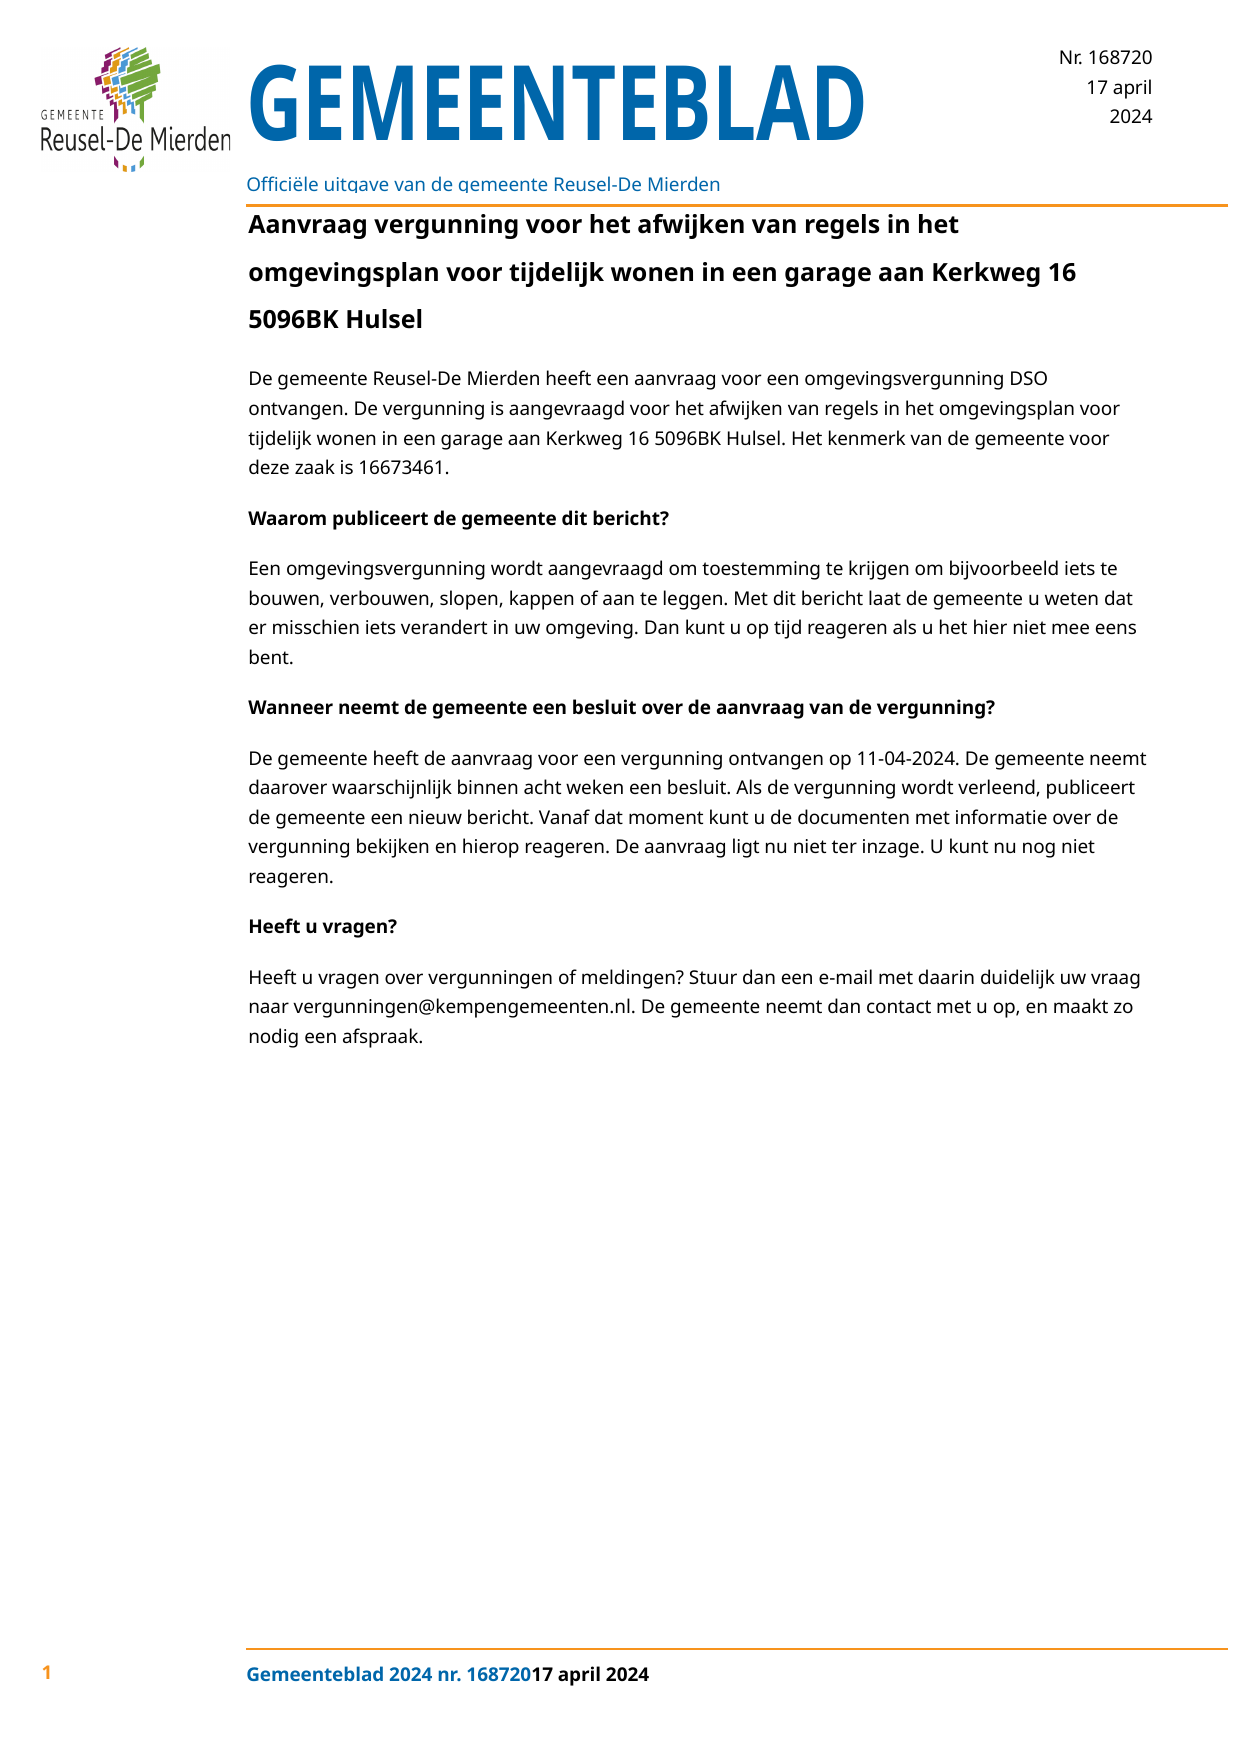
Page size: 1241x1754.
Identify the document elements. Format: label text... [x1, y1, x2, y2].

text Heeft u vragen? [248, 913, 1152, 939]
text Aanvraag vergunning voor het afwijken van regels in het omgevingsplan voor tijdelijk wonen in een garage aan Kerkweg 16 5096BK Hulsel [248, 207, 1152, 336]
text Een omgevingsvergunning wordt aangevraagd om toestemming te krijgen om bijvoorbeeld iets te bouwen, verbouwen, slopen, kappen of aan te leggen. Met dit bericht laat de gemeente u weten dat er misschien iets verandert in uw omgeving. Dan kunt u op tijd reageren als u het hier niet mee eens bent. [248, 555, 1152, 669]
text Wanneer neemt de gemeente een besluit over de aanvraag van de vergunning? [248, 694, 1152, 720]
text De gemeente Reusel-De Mierden heeft een aanvraag voor een omgevingsvergunning DSO ontvangen. De vergunning is aangevraagd voor het afwijken van regels in het omgevingsplan voor tijdelijk wonen in een garage aan Kerkweg 16 5096BK Hulsel. Het kenmerk van de gemeente voor deze zaak is 16673461. [248, 366, 1152, 480]
picture [41, 47, 231, 172]
text Waarom publiceert de gemeente dit bericht? [248, 505, 1152, 530]
text De gemeente heeft de aanvraag voor een vergunning ontvangen op 11-04-2024. De gemeente neemt daarover waarschijnlijk binnen acht weken een besluit. Als de vergunning wordt verleend, publiceert de gemeente een nieuw bericht. Vanaf dat moment kunt u de documenten met informatie over de vergunning bekijken en hierop reageren. De aanvraag ligt nu niet ter inzage. U kunt nu nog niet reageren. [248, 745, 1152, 889]
text Heeft u vragen over vergunningen of meldingen? Stuur dan een e-mail met daarin duidelijk uw vraag naar vergunningen@kempengemeenten.nl. De gemeente neemt dan contact met u op, en maakt zo nodig een afspraak. [248, 964, 1152, 1049]
